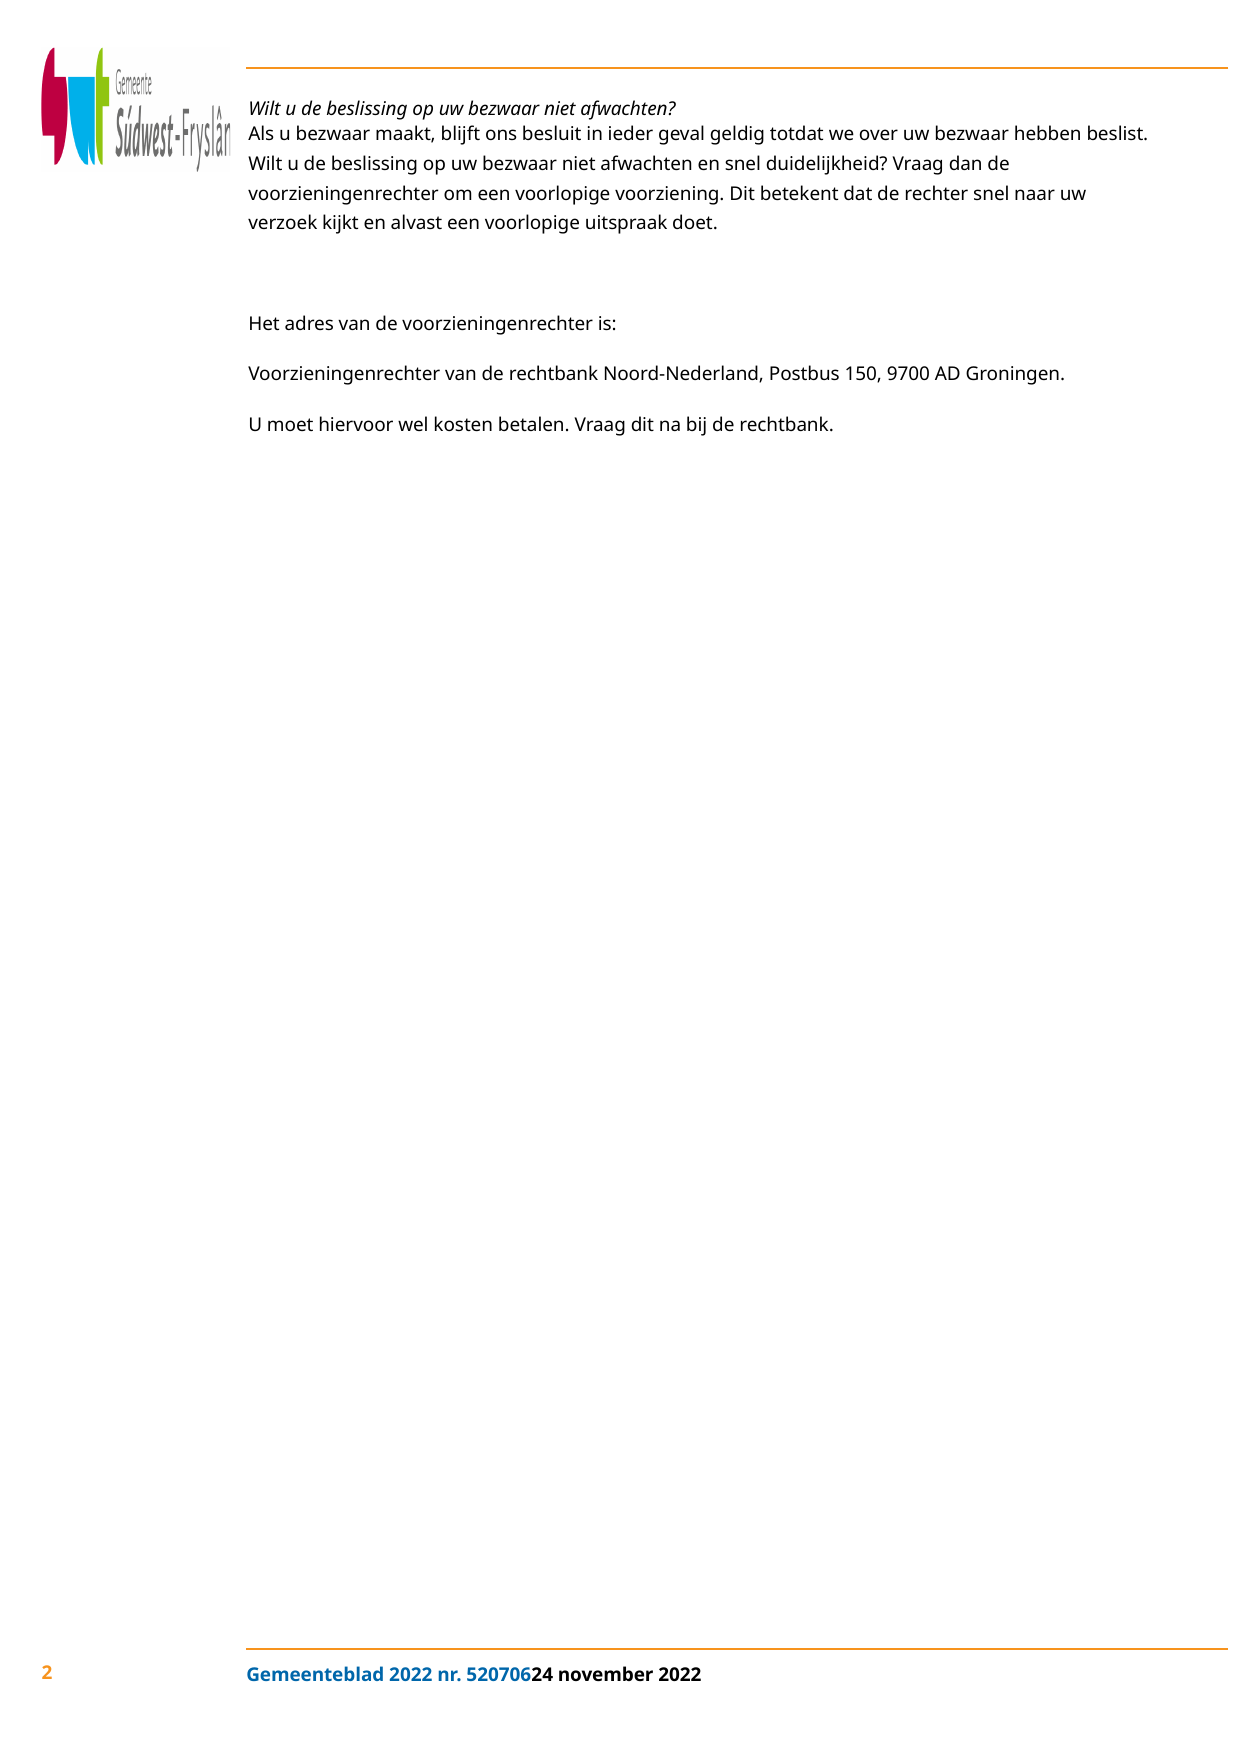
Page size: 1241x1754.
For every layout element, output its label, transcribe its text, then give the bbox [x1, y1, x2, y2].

picture [41, 47, 231, 172]
text U moet hiervoor wel kosten betalen. Vraag dit na bij de rechtbank. [248, 411, 1152, 437]
text Voorzieningenrechter van de rechtbank Noord-Nederland, Postbus 150, 9700 AD Groningen. [248, 361, 1152, 386]
text Als u bezwaar maakt, blijft ons besluit in ieder geval geldig totdat we over uw bezwaar hebben beslist. Wilt u de beslissing op uw bezwaar niet afwachten en snel duidelijkheid? Vraag dan de voorzieningenrechter om een voorlopige voorziening. Dit betekent dat de rechter snel naar uw verzoek kijkt en alvast een voorlopige uitspraak doet. [248, 121, 1152, 235]
text Wilt u de beslissing op uw bezwaar niet afwachten? [248, 95, 1152, 121]
text Het adres van de voorzieningenrechter is: [248, 310, 1152, 336]
